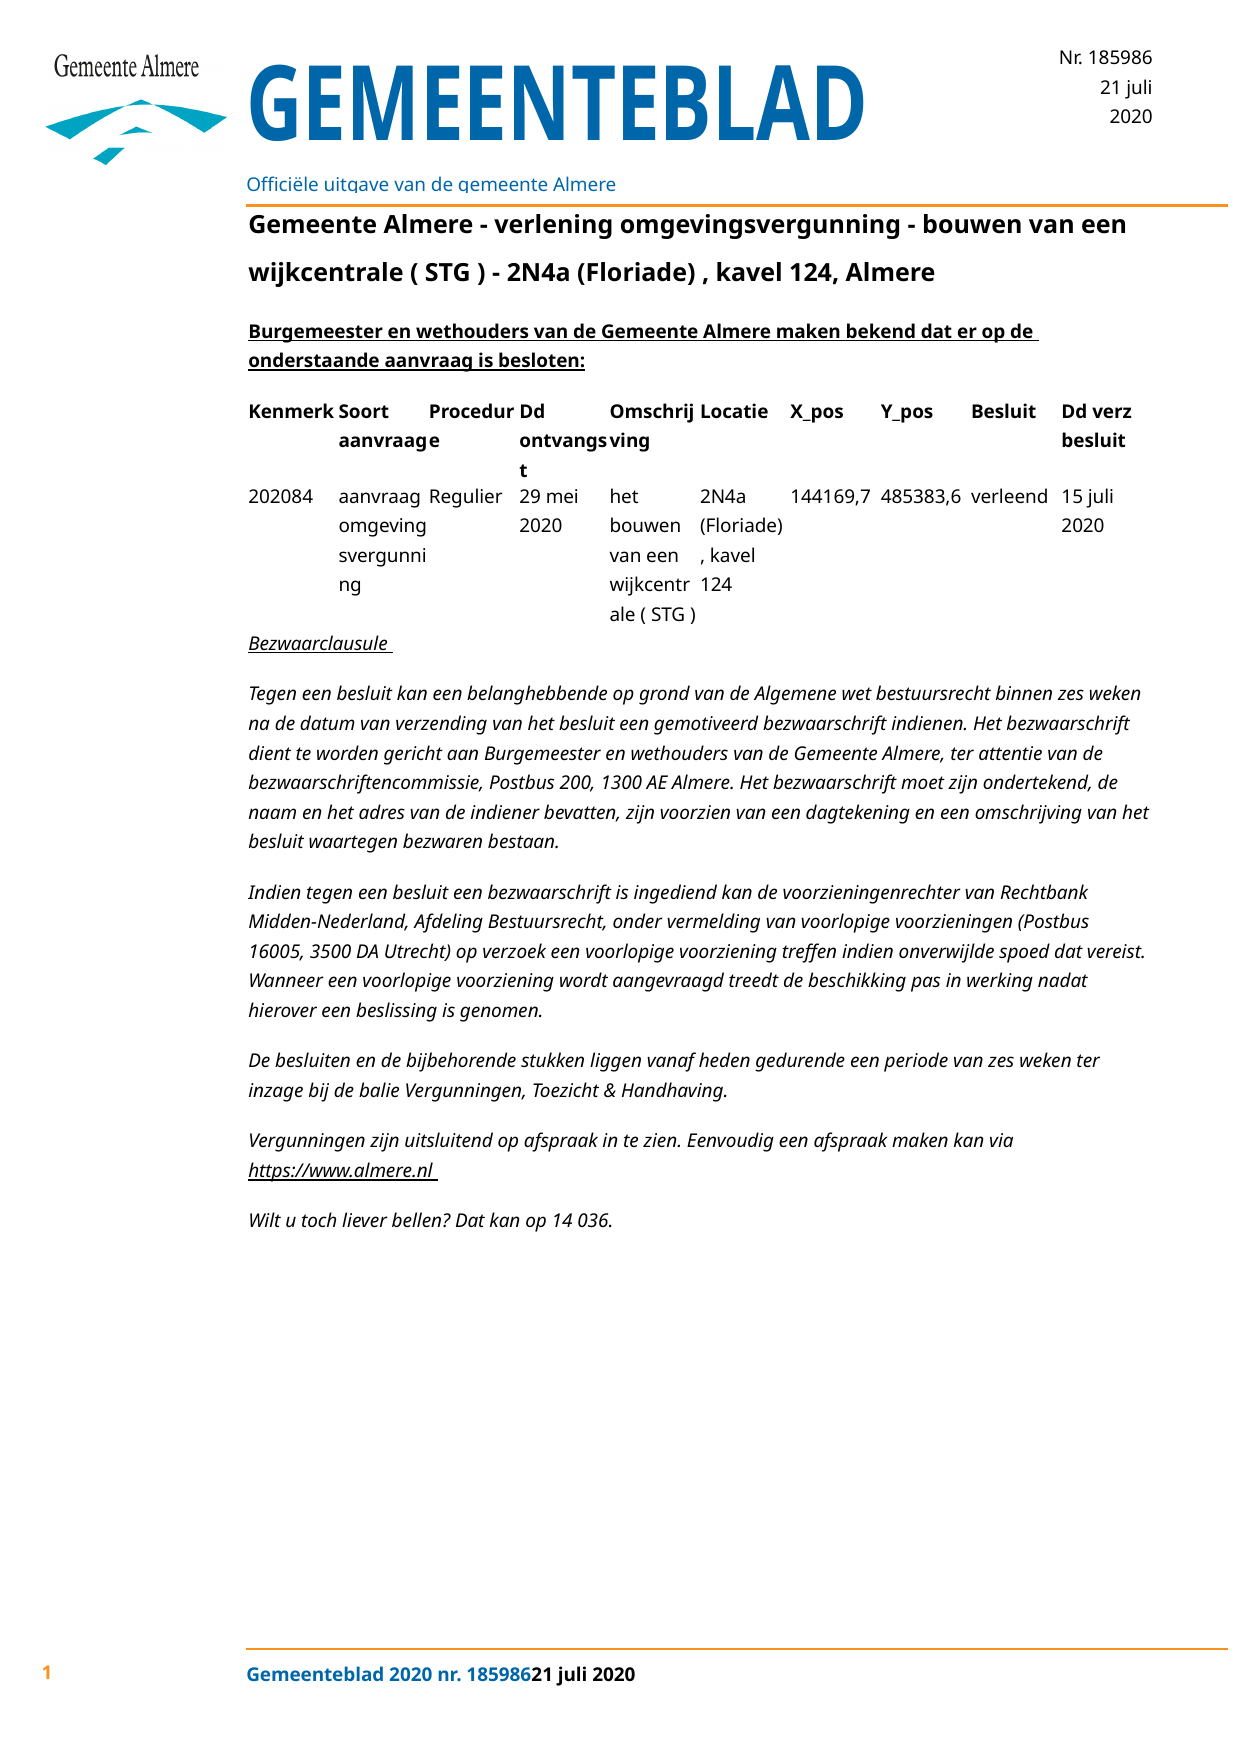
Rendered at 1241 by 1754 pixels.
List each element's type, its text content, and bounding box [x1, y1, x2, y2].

table_cell 2N4a (Floriade) , kavel 124 [700, 483, 790, 627]
table_header Kenmerk [248, 398, 338, 483]
table_cell Regulier [429, 483, 519, 627]
table_header X_pos [790, 398, 881, 483]
text Wilt u toch liever bellen? Dat kan op 14 036. [248, 1208, 1152, 1233]
text De besluiten en de bijbehorende stukken liggen vanaf heden gedurende een periode van zes weken ter inzage bij de balie Vergunningen, Toezicht & Handhaving. [248, 1048, 1152, 1103]
table_header Locatie [700, 398, 790, 483]
table_header Omschrijving [609, 398, 700, 483]
table_cell het bouwen van een wijkcentrale ( STG ) [609, 483, 700, 627]
table_cell 144169,7 [790, 483, 881, 627]
text Vergunningen zijn uitsluitend op afspraak in te zien. Eenvoudig een afspraak maken kan via https://www.almere.nl [248, 1128, 1152, 1183]
table_cell 202084 [248, 483, 338, 627]
table_cell 29 mei 2020 [519, 483, 609, 627]
table_header Dd ontvangst [519, 398, 609, 483]
table_header Dd verz besluit [1061, 398, 1152, 483]
table_header Besluit [971, 398, 1061, 483]
text Bezwaarclausule [248, 630, 1152, 656]
text Burgemeester en wethouders van de Gemeente Almere maken bekend dat er op de onderstaande aanvraag is besloten: [248, 318, 1152, 373]
text Indien tegen een besluit een bezwaarschrift is ingediend kan de voorzieningenrechter van Rechtbank Midden-Nederland, Afdeling Bestuursrecht, onder vermelding van voorlopige voorzieningen (Postbus 16005, 3500 DA Utrecht) op verzoek een voorlopige voorziening treffen indien onverwijlde spoed dat vereist. Wanneer een voorlopige voorziening wordt aangevraagd treedt de beschikking pas in werking nadat hierover een beslissing is genomen. [248, 879, 1152, 1023]
table_header Y_pos [881, 398, 971, 483]
table_cell verleend [971, 483, 1061, 627]
text Tegen een besluit kan een belanghebbende op grond van de Algemene wet bestuursrecht binnen zes weken na de datum van verzending van het besluit een gemotiveerd bezwaarschrift indienen. Het bezwaarschrift dient te worden gericht aan Burgemeester en wethouders van de Gemeente Almere, ter attentie van de bezwaarschriftencommissie, Postbus 200, 1300 AE Almere. Het bezwaarschrift moet zijn ondertekend, de naam en het adres van de indiener bevatten, zijn voorzien van een dagtekening en een omschrijving van het besluit waartegen bezwaren bestaan. [248, 681, 1152, 854]
table_header Soort aanvraag [338, 398, 429, 483]
table_cell aanvraag omgevingsvergunning [338, 483, 429, 627]
text Gemeente Almere - verlening omgevingsvergunning - bouwen van een wijkcentrale ( STG ) - 2N4a (Floriade) , kavel 124, Almere [248, 207, 1152, 288]
table_header Procedure [429, 398, 519, 483]
table_cell 15 juli 2020 [1061, 483, 1152, 627]
picture [41, 47, 231, 172]
table_cell 485383,6 [881, 483, 971, 627]
